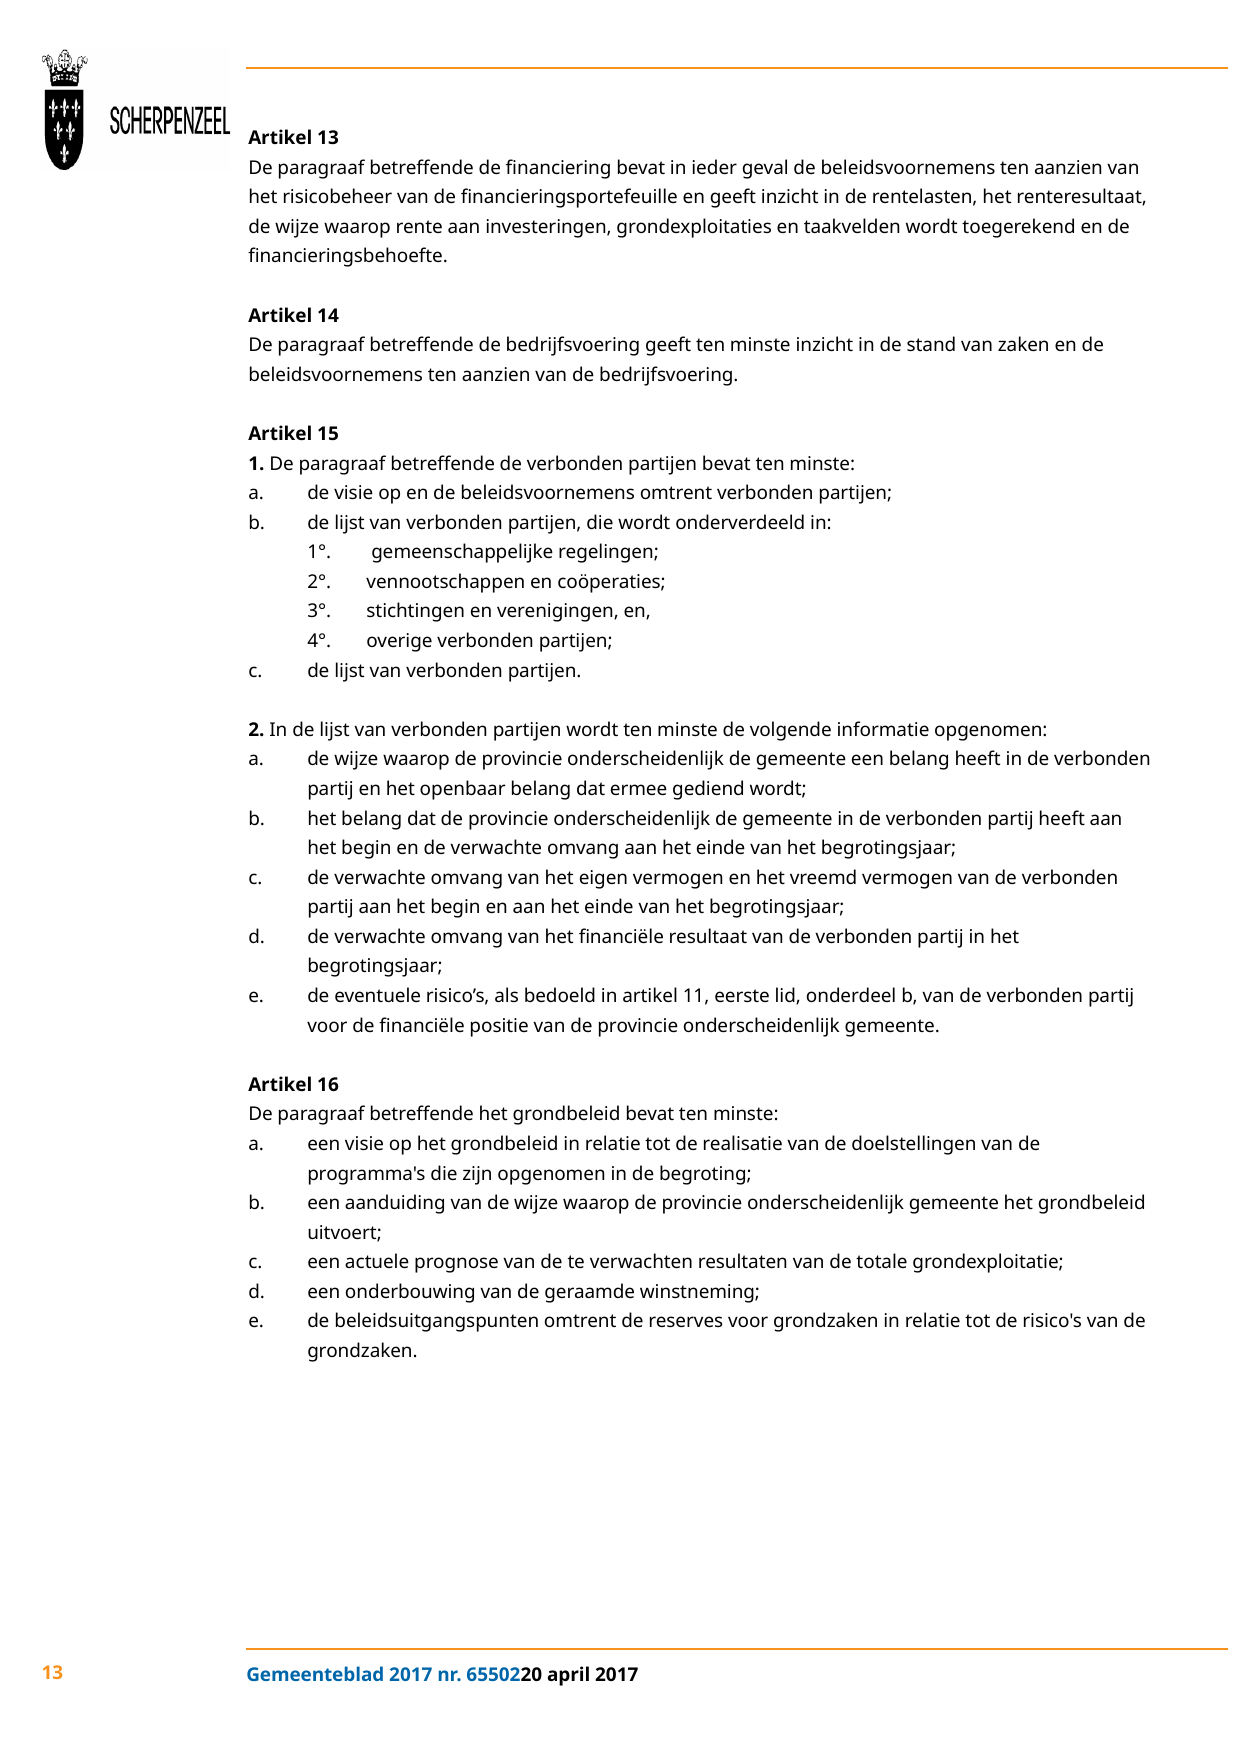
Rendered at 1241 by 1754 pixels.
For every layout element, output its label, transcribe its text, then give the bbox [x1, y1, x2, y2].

list de lijst van verbonden partijen. [248, 657, 1152, 683]
list stichtingen en verenigingen, en, [307, 598, 1152, 623]
list een aanduiding van de wijze waarop de provincie onderscheidenlijk gemeente het grondbeleid uitvoert; [248, 1189, 1152, 1245]
list de verwachte omvang van het financiële resultaat van de verbonden partij in het begrotingsjaar; [248, 923, 1152, 978]
text Artikel 14 [248, 302, 1152, 328]
text De paragraaf betreffende de bedrijfsvoering geeft ten minste inzicht in de stand van zaken en de beleidsvoornemens ten aanzien van de bedrijfsvoering. [248, 331, 1152, 387]
list het belang dat de provincie onderscheidenlijk de gemeente in de verbonden partij heeft aan het begin en de verwachte omvang aan het einde van het begrotingsjaar; [248, 805, 1152, 860]
list de visie op en de beleidsvoornemens omtrent verbonden partijen; [248, 479, 1152, 505]
text 2. In de lijst van verbonden partijen wordt ten minste de volgende informatie opgenomen: [248, 716, 1152, 742]
text Artikel 13 [248, 124, 1152, 150]
list de verwachte omvang van het eigen vermogen en het vreemd vermogen van de verbonden partij aan het begin en aan het einde van het begrotingsjaar; [248, 864, 1152, 919]
list een onderbouwing van de geraamde winstneming; [248, 1278, 1152, 1304]
list de lijst van verbonden partijen, die wordt onderverdeeld in: [248, 509, 1152, 535]
text De paragraaf betreffende het grondbeleid bevat ten minste: [248, 1101, 1152, 1126]
list een visie op het grondbeleid in relatie tot de realisatie van de doelstellingen van de programma's die zijn opgenomen in de begroting; [248, 1130, 1152, 1186]
text Artikel 15 [248, 420, 1152, 446]
text De paragraaf betreffende de financiering bevat in ieder geval de beleidsvoornemens ten aanzien van het risicobeheer van de financieringsportefeuille en geeft inzicht in de rentelasten, het renteresultaat, de wijze waarop rente aan investeringen, grondexploitaties en taakvelden wordt toegerekend en de financieringsbehoefte. [248, 154, 1152, 268]
text Artikel 16 [248, 1071, 1152, 1097]
list een actuele prognose van de te verwachten resultaten van de totale grondexploitatie; [248, 1248, 1152, 1274]
list gemeenschappelijke regelingen; [307, 538, 1152, 564]
list overige verbonden partijen; [307, 627, 1152, 653]
list de beleidsuitgangspunten omtrent de reserves voor grondzaken in relatie tot de risico's van de grondzaken. [248, 1308, 1152, 1363]
list de eventuele risico’s, als bedoeld in artikel 11, eerste lid, onderdeel b, van de verbonden partij voor de financiële positie van de provincie onderscheidenlijk gemeente. [248, 982, 1152, 1038]
text 1. De paragraaf betreffende de verbonden partijen bevat ten minste: [248, 450, 1152, 476]
picture [41, 47, 231, 172]
list vennootschappen en coöperaties; [307, 568, 1152, 594]
list de wijze waarop de provincie onderscheidenlijk de gemeente een belang heeft in de verbonden partij en het openbaar belang dat ermee gediend wordt; [248, 746, 1152, 801]
